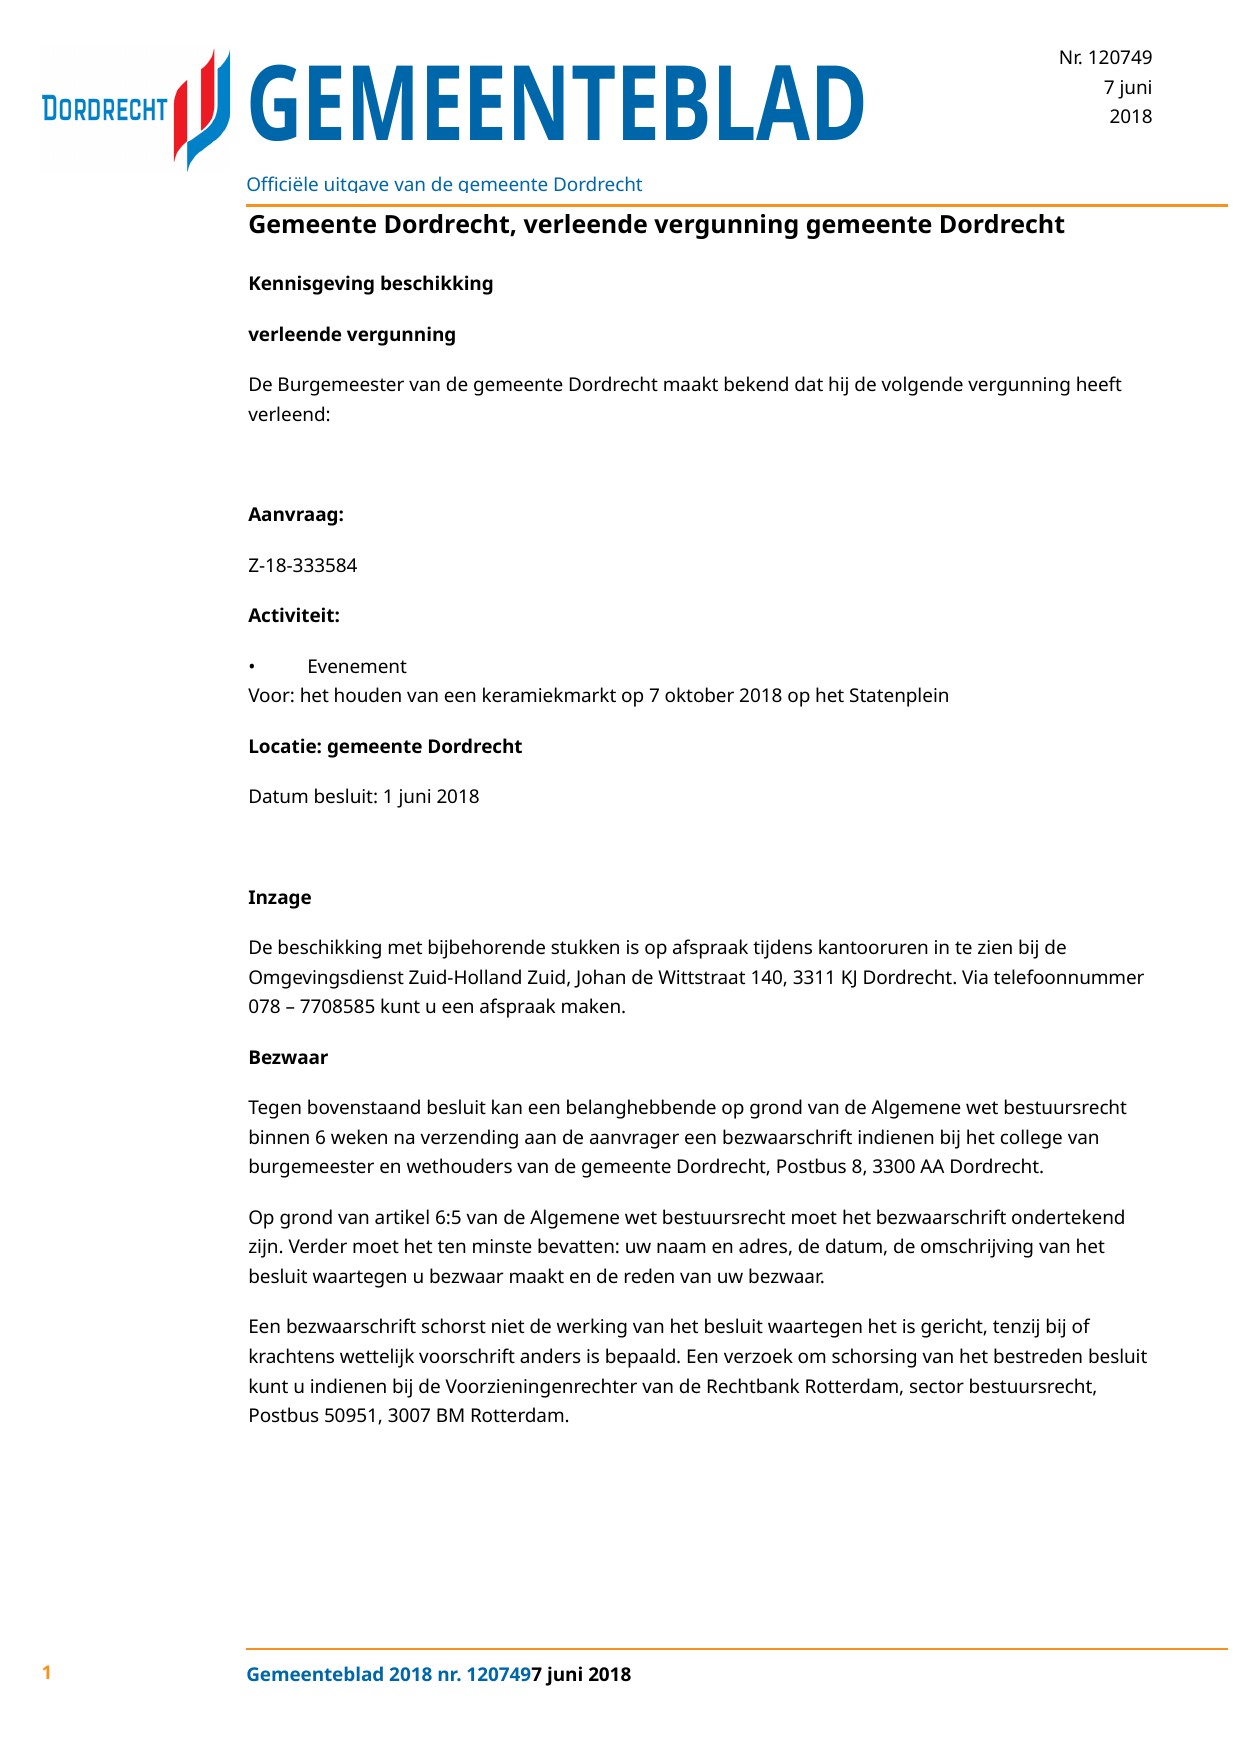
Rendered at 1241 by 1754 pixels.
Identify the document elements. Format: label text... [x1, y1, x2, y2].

text Activiteit: [248, 602, 1152, 628]
picture [41, 47, 231, 172]
text De beschikking met bijbehorende stukken is op afspraak tijdens kantooruren in te zien bij de Omgevingsdienst Zuid-Holland Zuid, Johan de Wittstraat 140, 3311 KJ Dordrecht. Via telefoonnummer 078 – 7708585 kunt u een afspraak maken. [248, 934, 1152, 1019]
list Evenement [248, 653, 1152, 678]
text Z-18-333584 [248, 552, 1152, 578]
text Tegen bovenstaand besluit kan een belanghebbende op grond van de Algemene wet bestuursrecht binnen 6 weken na verzending aan de aanvrager een bezwaarschrift indienen bij het college van burgemeester en wethouders van de gemeente Dordrecht, Postbus 8, 3300 AA Dordrecht. [248, 1094, 1152, 1179]
text Locatie: gemeente Dordrecht [248, 733, 1152, 758]
text Op grond van artikel 6:5 van de Algemene wet bestuursrecht moet het bezwaarschrift ondertekend zijn. Verder moet het ten minste bevatten: uw naam en adres, de datum, de omschrijving van het besluit waartegen u bezwaar maakt en de reden van uw bezwaar. [248, 1204, 1152, 1289]
text Bezwaar [248, 1044, 1152, 1070]
text Gemeente Dordrecht, verleende vergunning gemeente Dordrecht [248, 207, 1152, 241]
text Kennisgeving beschikking [248, 270, 1152, 296]
text Inzage [248, 884, 1152, 910]
text Voor: het houden van een keramiekmarkt op 7 oktober 2018 op het Statenplein [248, 682, 1152, 708]
text Aanvraag: [248, 502, 1152, 527]
text Datum besluit: 1 juni 2018 [248, 783, 1152, 809]
text verleende vergunning [248, 321, 1152, 346]
text De Burgemeester van de gemeente Dordrecht maakt bekend dat hij de volgende vergunning heeft verleend: [248, 371, 1152, 426]
text Een bezwaarschrift schorst niet de werking van het besluit waartegen het is gericht, tenzij bij of krachtens wettelijk voorschrift anders is bepaald. Een verzoek om schorsing van het bestreden besluit kunt u indienen bij de Voorzieningenrechter van de Rechtbank Rotterdam, sector bestuursrecht, Postbus 50951, 3007 BM Rotterdam. [248, 1314, 1152, 1428]
